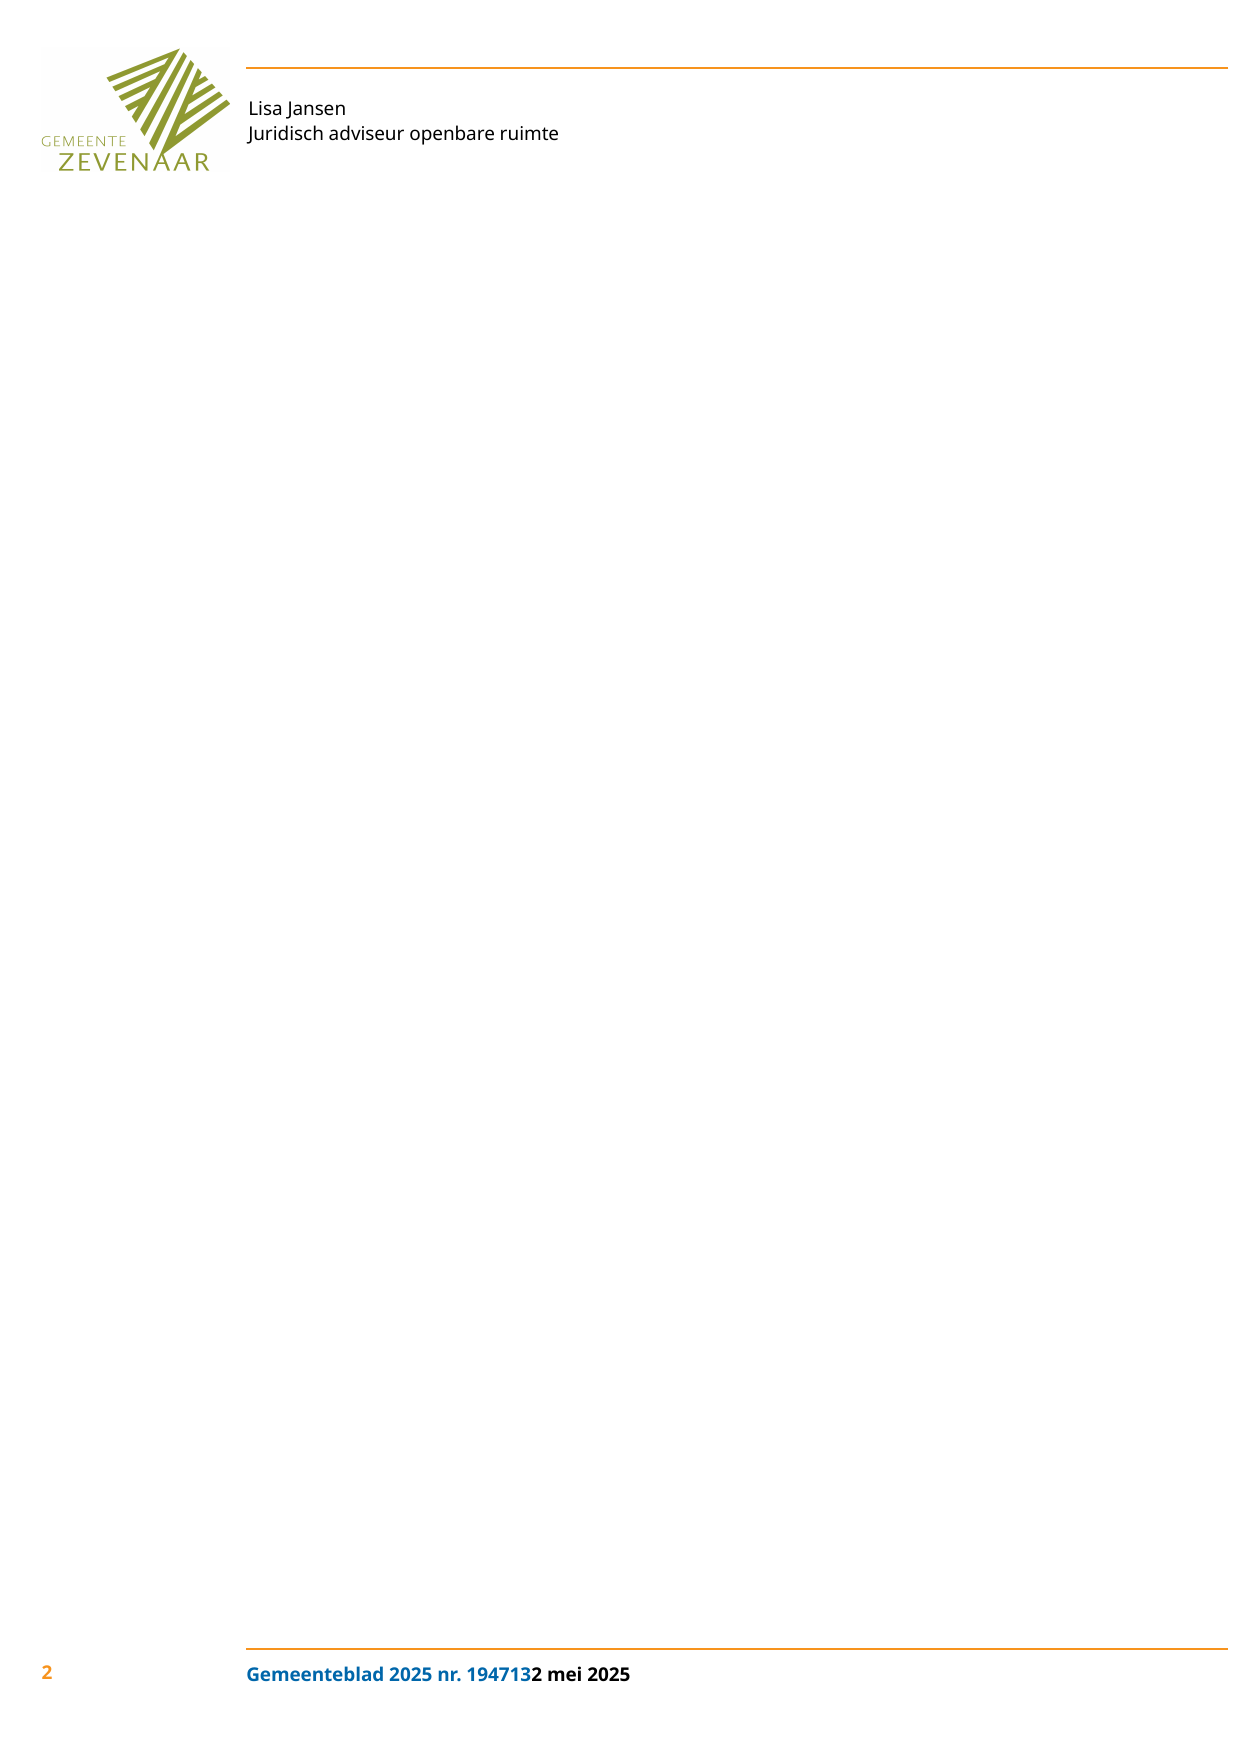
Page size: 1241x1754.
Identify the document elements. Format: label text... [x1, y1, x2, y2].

text Lisa Jansen [248, 95, 1152, 121]
picture [41, 47, 231, 172]
text Juridisch adviseur openbare ruimte [248, 121, 1152, 146]
